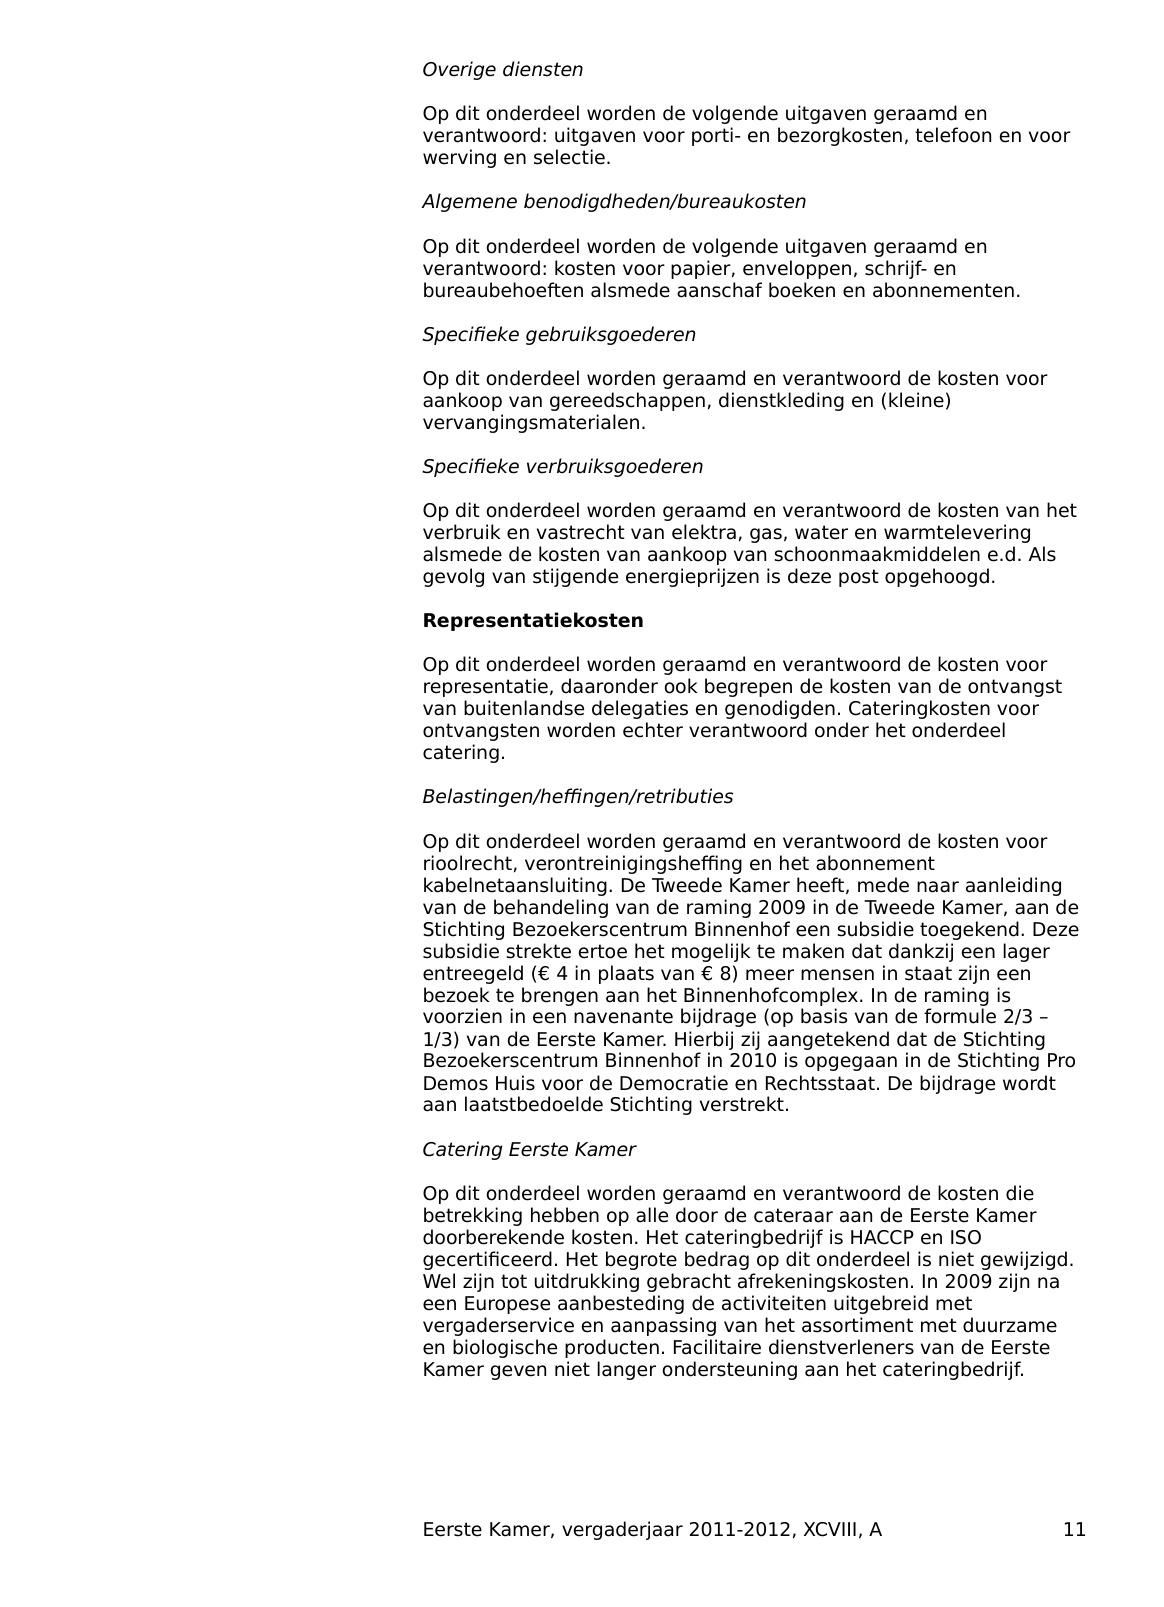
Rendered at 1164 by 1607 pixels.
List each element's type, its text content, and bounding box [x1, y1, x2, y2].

subtitle Algemene benodigdheden/bureaukosten [422, 191, 1087, 213]
text Op dit onderdeel worden geraamd en verantwoord de kosten voor aankoop van gereedschappen, dienstkleding en (kleine) vervangingsmaterialen. [422, 368, 1087, 434]
text Op dit onderdeel worden geraamd en verantwoord de kosten van het verbruik en vastrecht van elektra, gas, water en warmtelevering alsmede de kosten van aankoop van schoonmaakmiddelen e.d. Als gevolg van stijgende energieprijzen is deze post opgehoogd. [422, 500, 1087, 588]
subtitle Representatiekosten [422, 610, 1087, 632]
subtitle Overige diensten [422, 59, 1087, 81]
text Op dit onderdeel worden de volgende uitgaven geraamd en verantwoord: kosten voor papier, enveloppen, schrijf- en bureaubehoeften alsmede aanschaf boeken en abonnementen. [422, 236, 1087, 301]
subtitle Catering Eerste Kamer [422, 1138, 1087, 1161]
text Op dit onderdeel worden de volgende uitgaven geraamd en verantwoord: uitgaven voor porti- en bezorgkosten, telefoon en voor werving en selectie. [422, 103, 1087, 169]
subtitle Belastingen/heffingen/retributies [422, 786, 1087, 808]
text Op dit onderdeel worden geraamd en verantwoord de kosten voor representatie, daaronder ook begrepen de kosten van de ontvangst van buitenlandse delegaties en genodigden. Cateringkosten voor ontvangsten worden echter verantwoord onder het onderdeel catering. [422, 654, 1087, 764]
text Op dit onderdeel worden geraamd en verantwoord de kosten die betrekking hebben op alle door de cateraar aan de Eerste Kamer doorberekende kosten. Het cateringbedrijf is HACCP en ISO gecertificeerd. Het begrote bedrag op dit onderdeel is niet gewijzigd. Wel zijn tot uitdrukking gebracht afrekeningskosten. In 2009 zijn na een Europese aanbesteding de activiteiten uitgebreid met vergaderservice en aanpassing van het assortiment met duurzame en biologische producten. Facilitaire dienstverleners van de Eerste Kamer geven niet langer ondersteuning aan het cateringbedrijf. [422, 1183, 1087, 1381]
subtitle Specifieke verbruiksgoederen [422, 456, 1087, 478]
subtitle Specifieke gebruiksgoederen [422, 324, 1087, 346]
text Op dit onderdeel worden geraamd en verantwoord de kosten voor rioolrecht, verontreinigingsheffing en het abonnement kabelnetaansluiting. De Tweede Kamer heeft, mede naar aanleiding van de behandeling van de raming 2009 in de Tweede Kamer, aan de Stichting Bezoekerscentrum Binnenhof een subsidie toegekend. Deze subsidie strekte ertoe het mogelijk te maken dat dankzij een lager entreegeld (€ 4 in plaats van € 8) meer mensen in staat zijn een bezoek te brengen aan het Binnenhofcomplex. In de raming is voorzien in een navenante bijdrage (op basis van de formule 2/3 – 1/3) van de Eerste Kamer. Hierbij zij aangetekend dat de Stichting Bezoekerscentrum Binnenhof in 2010 is opgegaan in de Stichting Pro Demos Huis voor de Democratie en Rechtsstaat. De bijdrage wordt aan laatstbedoelde Stichting verstrekt. [422, 831, 1087, 1116]
